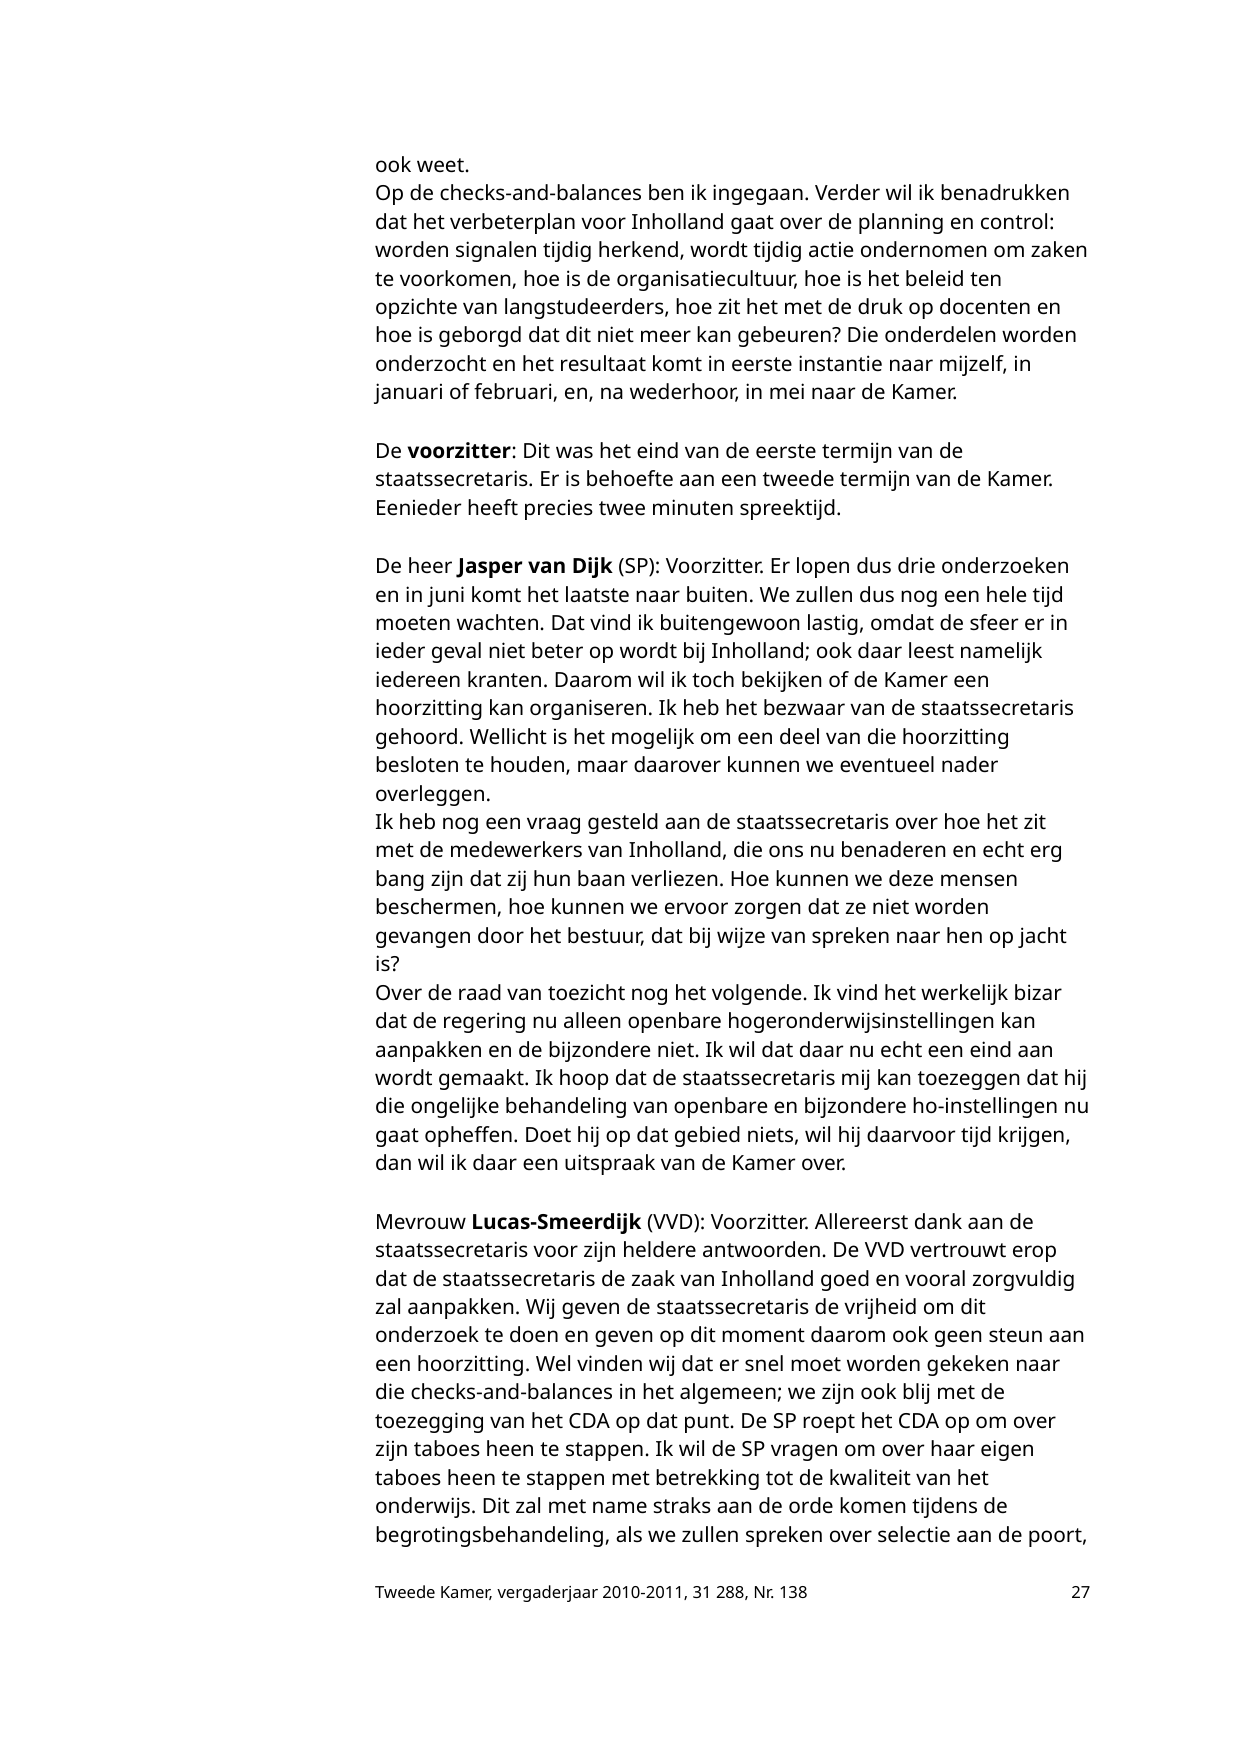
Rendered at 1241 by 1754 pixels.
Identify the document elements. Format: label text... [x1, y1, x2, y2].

text De heer Jasper van Dijk (SP): Voorzitter. Er lopen dus drie onderzoeken en in juni komt het laatste naar buiten. We zullen dus nog een hele tijd moeten wachten. Dat vind ik buitengewoon lastig, omdat de sfeer er in ieder geval niet beter op wordt bij Inholland; ook daar leest namelijk iedereen kranten. Daarom wil ik toch bekijken of de Kamer een hoorzitting kan organiseren. Ik heb het bezwaar van de staatssecretaris gehoord. Wellicht is het mogelijk om een deel van die hoorzitting besloten te houden, maar daarover kunnen we eventueel nader overleggen. [375, 551, 1090, 807]
text De voorzitter: Dit was het eind van de eerste termijn van de staatssecretaris. Er is behoefte aan een tweede termijn van de Kamer. Eenieder heeft precies twee minuten spreektijd. [375, 436, 1090, 521]
text Ik heb nog een vraag gesteld aan de staatssecretaris over hoe het zit met de medewerkers van Inholland, die ons nu benaderen en echt erg bang zijn dat zij hun baan verliezen. Hoe kunnen we deze mensen beschermen, hoe kunnen we ervoor zorgen dat ze niet worden gevangen door het bestuur, dat bij wijze van spreken naar hen op jacht is? [375, 807, 1090, 978]
text Mevrouw Lucas-Smeerdijk (VVD): Voorzitter. Allereerst dank aan de staatssecretaris voor zijn heldere antwoorden. De VVD vertrouwt erop dat de staatssecretaris de zaak van Inholland goed en vooral zorgvuldig zal aanpakken. Wij geven de staatssecretaris de vrijheid om dit onderzoek te doen en geven op dit moment daarom ook geen steun aan een hoorzitting. Wel vinden wij dat er snel moet worden gekeken naar die checks-and-balances in het algemeen; we zijn ook blij met de toezegging van het CDA op dat punt. De SP roept het CDA op om over zijn taboes heen te stappen. Ik wil de SP vragen om over haar eigen taboes heen te stappen met betrekking tot de kwaliteit van het onderwijs. Dit zal met name straks aan de orde komen tijdens de begrotingsbehandeling, als we zullen spreken over selectie aan de poort, [375, 1207, 1090, 1548]
text Op de checks-and-balances ben ik ingegaan. Verder wil ik benadrukken dat het verbeterplan voor Inholland gaat over de planning en control: worden signalen tijdig herkend, wordt tijdig actie ondernomen om zaken te voorkomen, hoe is de organisatiecultuur, hoe is het beleid ten opzichte van langstudeerders, hoe zit het met de druk op docenten en hoe is geborgd dat dit niet meer kan gebeuren? Die onderdelen worden onderzocht en het resultaat komt in eerste instantie naar mijzelf, in januari of februari, en, na wederhoor, in mei naar de Kamer. [375, 178, 1090, 406]
text Over de raad van toezicht nog het volgende. Ik vind het werkelijk bizar dat de regering nu alleen openbare hogeronderwijsinstellingen kan aanpakken en de bijzondere niet. Ik wil dat daar nu echt een eind aan wordt gemaakt. Ik hoop dat de staatssecretaris mij kan toezeggen dat hij die ongelijke behandeling van openbare en bijzondere ho-instellingen nu gaat opheffen. Doet hij op dat gebied niets, wil hij daarvoor tijd krijgen, dan wil ik daar een uitspraak van de Kamer over. [375, 978, 1090, 1177]
text ook weet. [375, 150, 1090, 178]
